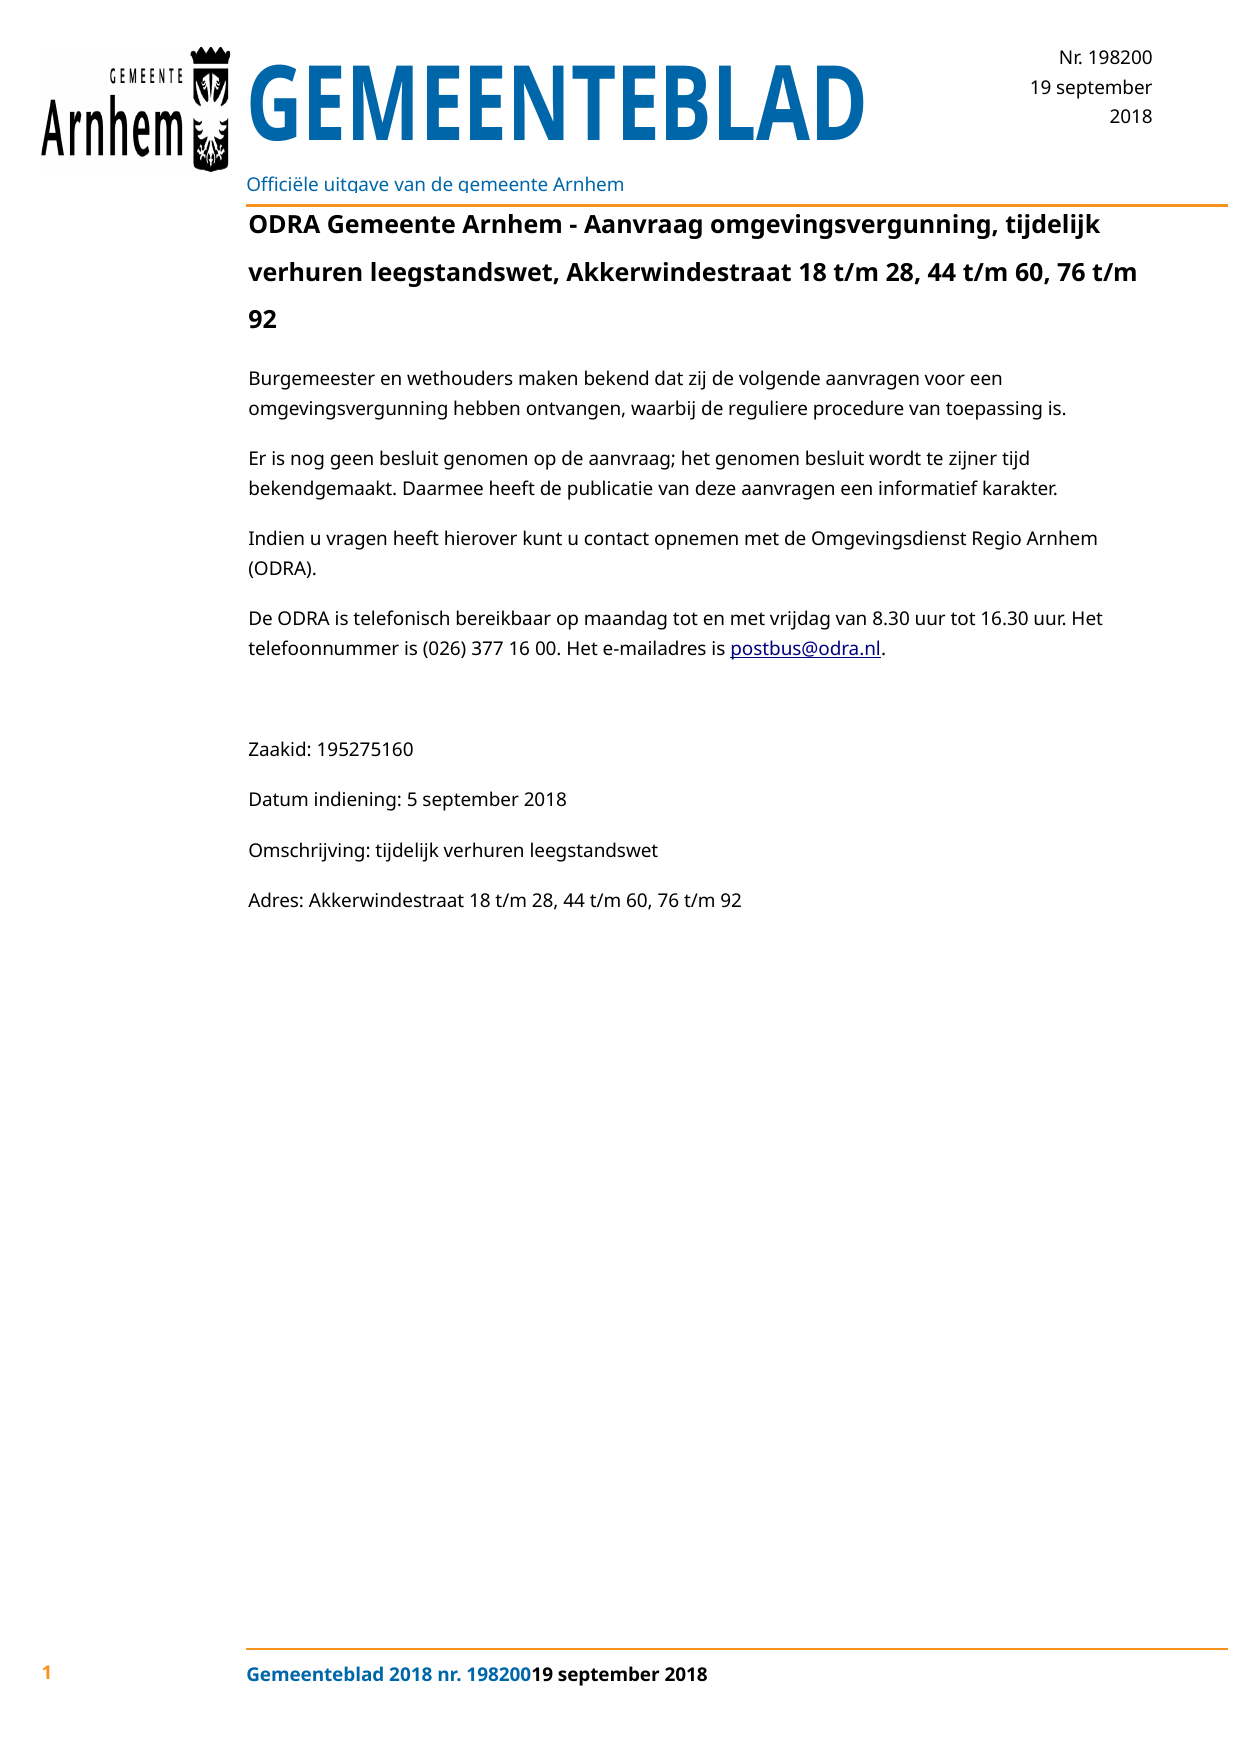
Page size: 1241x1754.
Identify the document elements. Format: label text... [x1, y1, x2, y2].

text Adres: Akkerwindestraat 18 t/m 28, 44 t/m 60, 76 t/m 92 [248, 887, 1152, 913]
text Er is nog geen besluit genomen op de aanvraag; het genomen besluit wordt te zijner tijd bekendgemaakt. Daarmee heeft de publicatie van deze aanvragen een informatief karakter. [248, 446, 1152, 501]
text ODRA Gemeente Arnhem - Aanvraag omgevingsvergunning, tijdelijk verhuren leegstandswet, Akkerwindestraat 18 t/m 28, 44 t/m 60, 76 t/m 92 [248, 207, 1152, 336]
text Zaakid: 195275160 [248, 736, 1152, 762]
text Datum indiening: 5 september 2018 [248, 786, 1152, 812]
picture [41, 47, 231, 172]
text Omschrijving: tijdelijk verhuren leegstandswet [248, 837, 1152, 862]
text Burgemeester en wethouders maken bekend dat zij de volgende aanvragen voor een omgevingsvergunning hebben ontvangen, waarbij de reguliere procedure van toepassing is. [248, 366, 1152, 421]
text De ODRA is telefonisch bereikbaar op maandag tot en met vrijdag van 8.30 uur tot 16.30 uur. Het telefoonnummer is (026) 377 16 00. Het e-mailadres is postbus@odra.nl. [248, 606, 1152, 661]
text Indien u vragen heeft hierover kunt u contact opnemen met de Omgevingsdienst Regio Arnhem (ODRA). [248, 526, 1152, 581]
